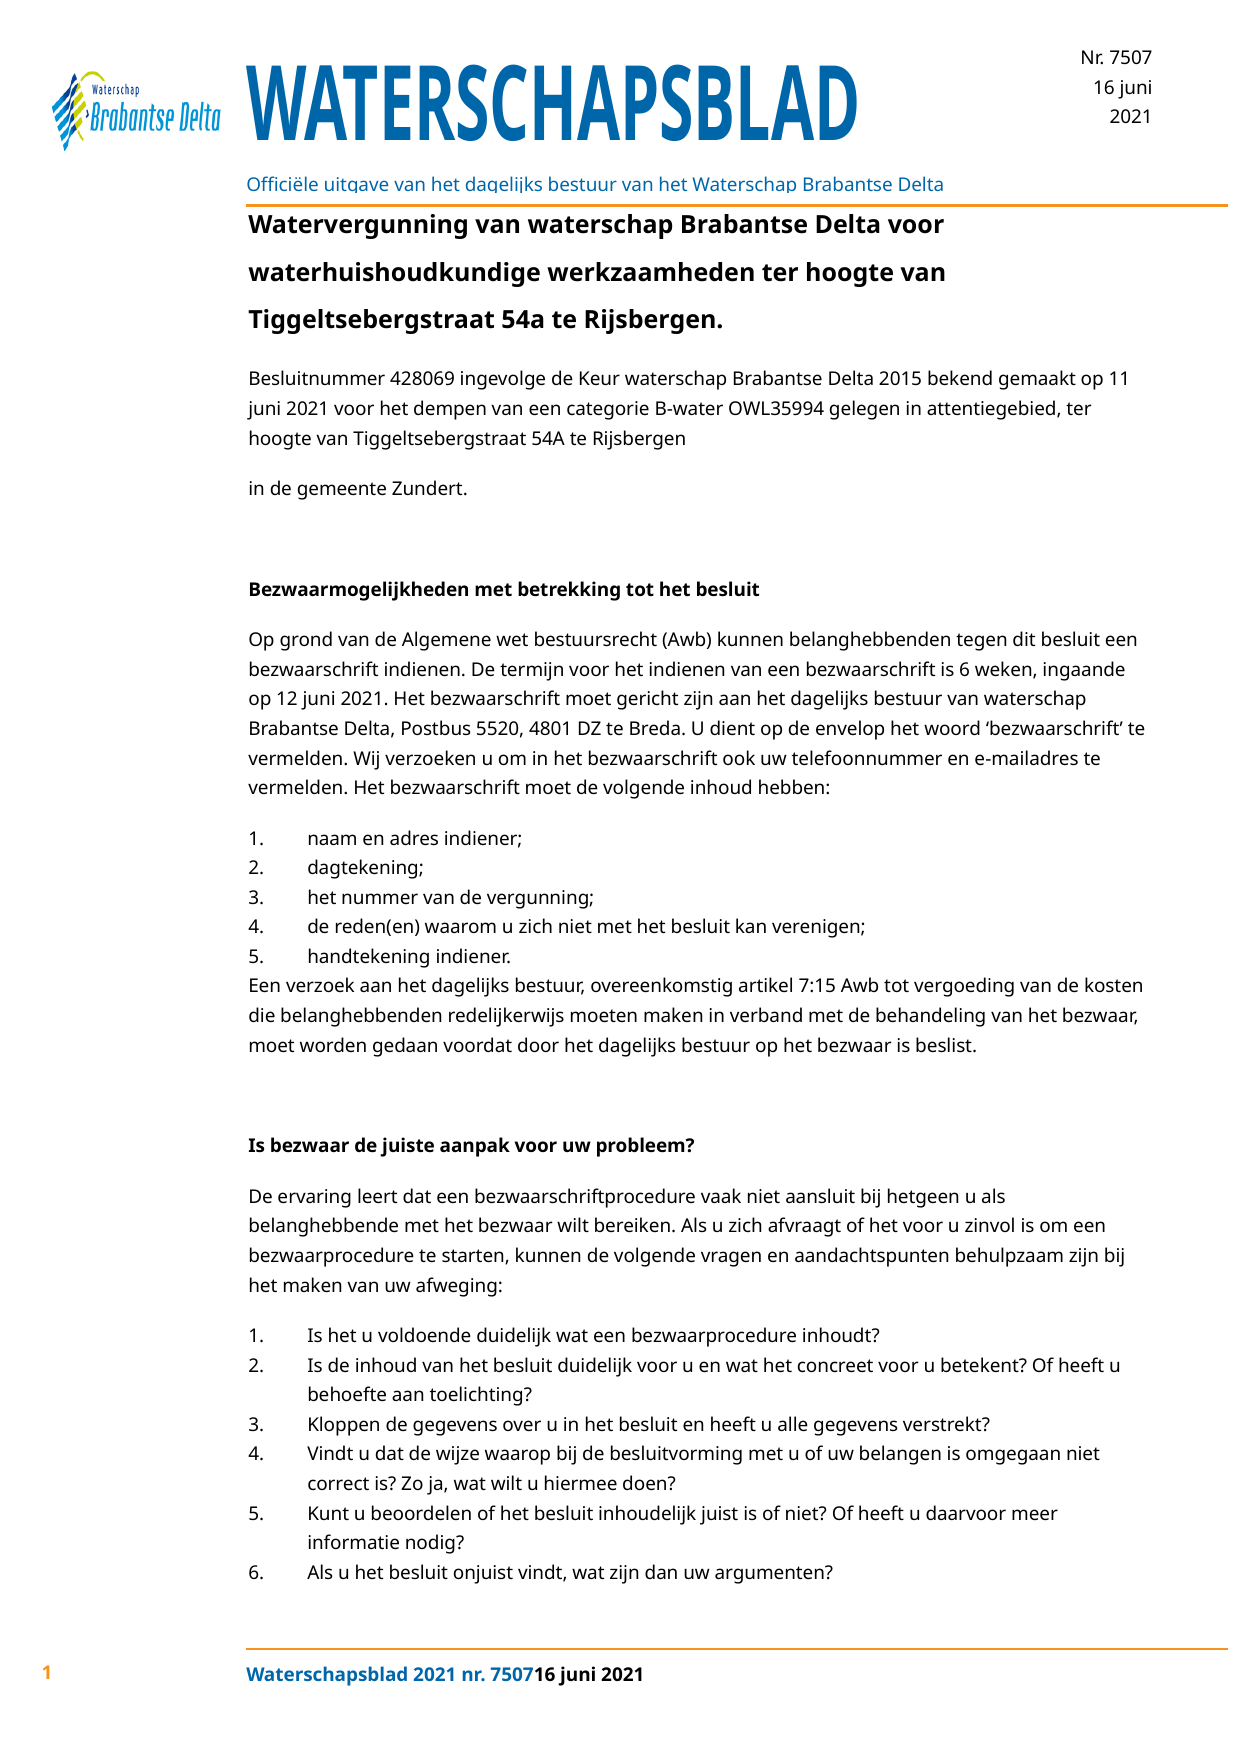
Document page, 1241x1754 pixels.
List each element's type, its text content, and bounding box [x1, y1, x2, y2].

list Vindt u dat de wijze waarop bij de besluitvorming met u of uw belangen is omgegaan niet correct is? Zo ja, wat wilt u hiermee doen? [248, 1441, 1152, 1496]
text Watervergunning van waterschap Brabantse Delta voor waterhuishoudkundige werkzaamheden ter hoogte van Tiggeltsebergstraat 54a te Rijsbergen. [248, 207, 1152, 336]
text in de gemeente Zundert. [248, 475, 1152, 501]
list Kunt u beoordelen of het besluit inhoudelijk juist is of niet? Of heeft u daarvoor meer informatie nodig? [248, 1500, 1152, 1555]
text De ervaring leert dat een bezwaarschriftprocedure vaak niet aansluit bij hetgeen u als belanghebbende met het bezwaar wilt bereiken. Als u zich afvraagt of het voor u zinvol is om een bezwaarprocedure te starten, kunnen de volgende vragen en aandachtspunten behulpzaam zijn bij het maken van uw afweging: [248, 1183, 1152, 1297]
text Besluitnummer 428069 ingevolge de Keur waterschap Brabantse Delta 2015 bekend gemaakt op 11 juni 2021 voor het dempen van een categorie B-water OWL35994 gelegen in attentiegebied, ter hoogte van Tiggeltsebergstraat 54A te Rijsbergen [248, 366, 1152, 450]
picture [41, 47, 231, 172]
text Op grond van de Algemene wet bestuursrecht (Awb) kunnen belanghebbenden tegen dit besluit een bezwaarschrift indienen. De termijn voor het indienen van een bezwaarschrift is 6 weken, ingaande op 12 juni 2021. Het bezwaarschrift moet gericht zijn aan het dagelijks bestuur van waterschap Brabantse Delta, Postbus 5520, 4801 DZ te Breda. U dient op de envelop het woord ‘bezwaarschrift’ te vermelden. Wij verzoeken u om in het bezwaarschrift ook uw telefoonnummer en e‑mailadres te vermelden. Het bezwaarschrift moet de volgende inhoud hebben: [248, 626, 1152, 800]
text Bezwaarmogelijkheden met betrekking tot het besluit [248, 576, 1152, 602]
list dagtekening; [248, 854, 1152, 880]
list Is het u voldoende duidelijk wat een bezwaarprocedure inhoudt? [248, 1322, 1152, 1348]
list Als u het besluit onjuist vindt, wat zijn dan uw argumenten? [248, 1559, 1152, 1584]
list het nummer van de vergunning; [248, 884, 1152, 909]
list de reden(en) waarom u zich niet met het besluit kan verenigen; [248, 913, 1152, 939]
list naam en adres indiener; [248, 825, 1152, 850]
list Kloppen de gegevens over u in het besluit en heeft u alle gegevens verstrekt? [248, 1411, 1152, 1437]
text Is bezwaar de juiste aanpak voor uw probleem? [248, 1133, 1152, 1158]
list handtekening indiener. [248, 943, 1152, 969]
list Is de inhoud van het besluit duidelijk voor u en wat het concreet voor u betekent? Of heeft u behoefte aan toelichting? [248, 1352, 1152, 1407]
text Een verzoek aan het dagelijks bestuur, overeenkomstig artikel 7:15 Awb tot vergoeding van de kosten die belanghebbenden redelijkerwijs moeten maken in verband met de behandeling van het bezwaar, moet worden gedaan voordat door het dagelijks bestuur op het bezwaar is beslist. [248, 973, 1152, 1057]
